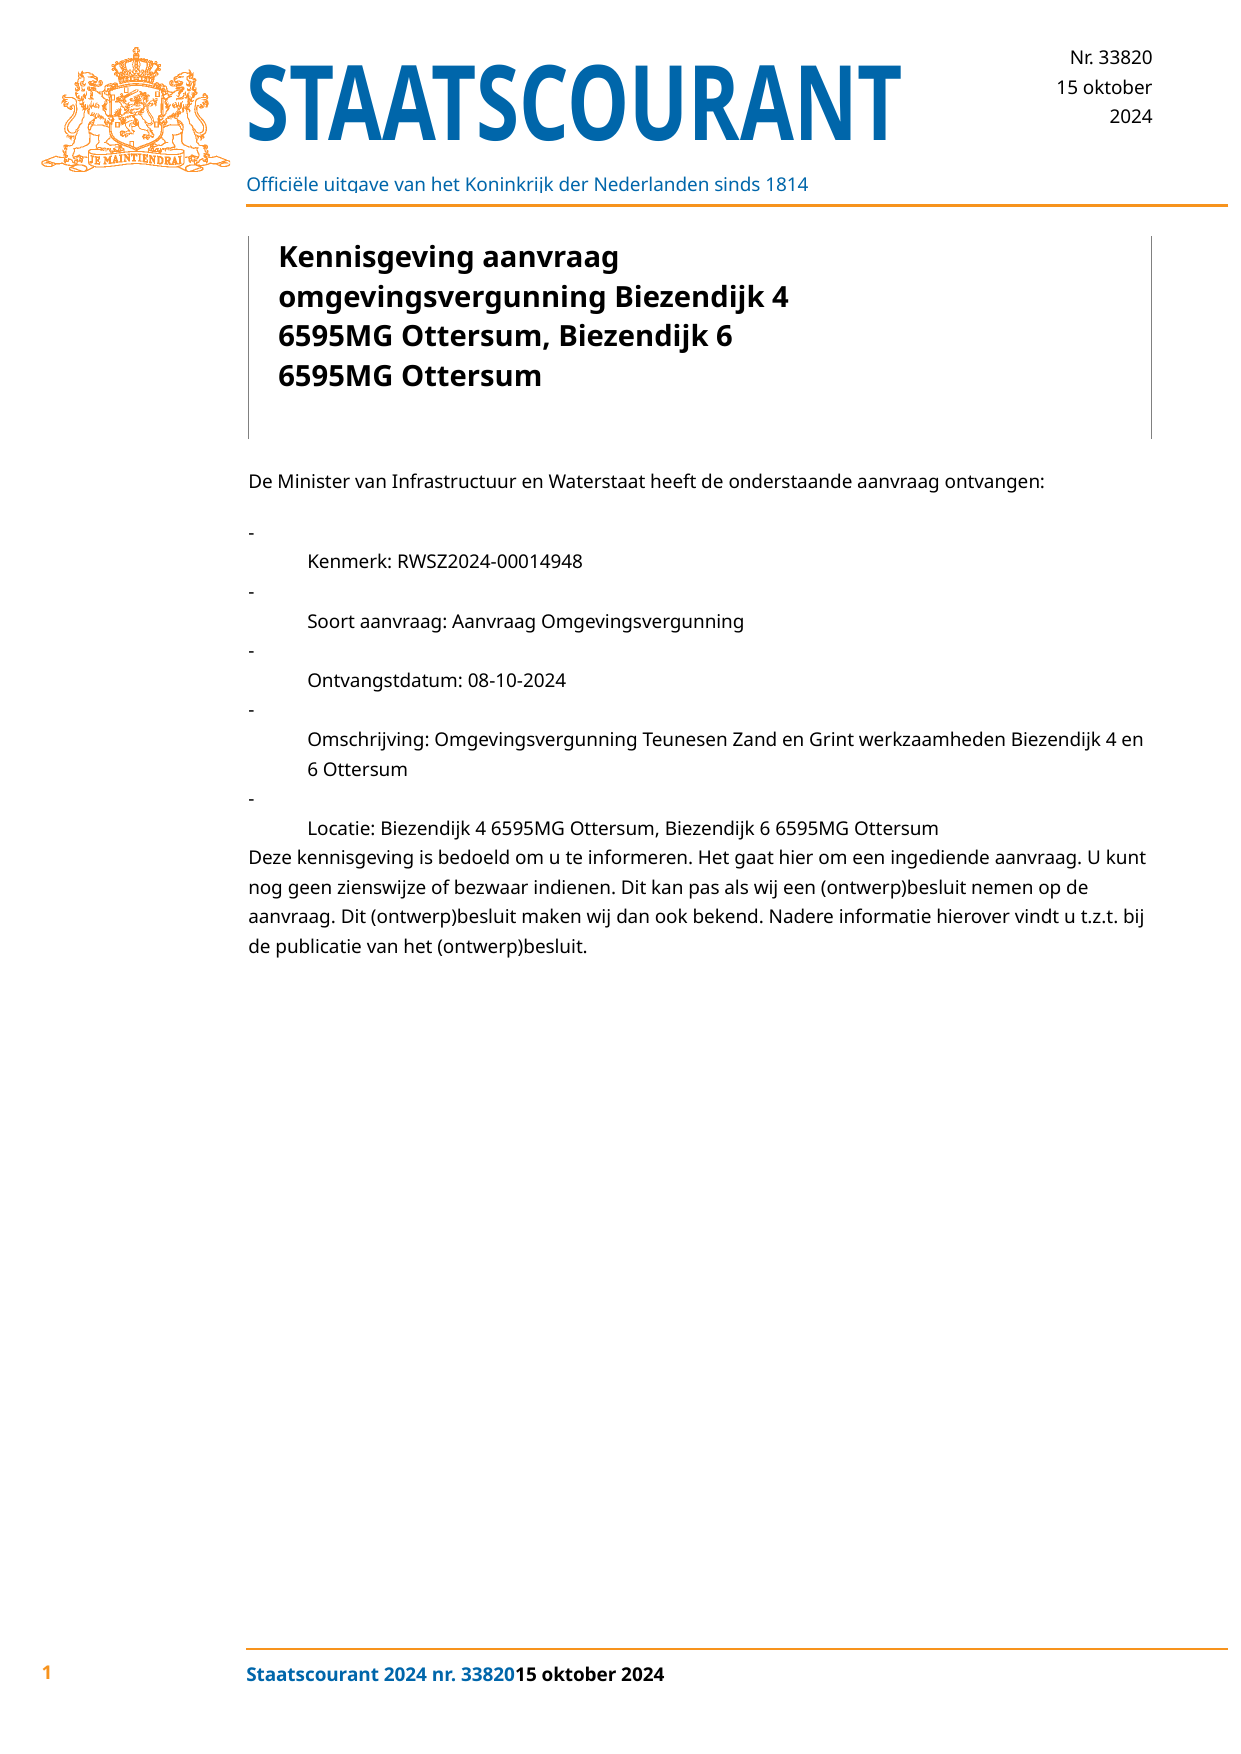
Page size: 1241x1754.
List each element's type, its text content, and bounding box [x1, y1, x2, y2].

picture [41, 47, 231, 172]
table_header Kennisgeving aanvraag omgevingsvergunning Biezendijk 4 6595MG Ottersum, Biezendijk 6 6595MG Ottersum [249, 236, 850, 439]
list Soort aanvraag: Aanvraag Omgevingsvergunning [248, 608, 1152, 633]
table_header [850, 236, 912, 413]
list Locatie: Biezendijk 4 6595MG Ottersum, Biezendijk 6 6595MG Ottersum [248, 815, 1152, 841]
text De Minister van Infrastructuur en Waterstaat heeft de onderstaande aanvraag ontvangen: [248, 469, 1152, 494]
picture [912, 236, 1090, 414]
table_header [1090, 236, 1151, 413]
table_header [850, 414, 1151, 439]
list Kenmerk: RWSZ2024-00014948 [248, 549, 1152, 574]
list Omschrijving: Omgevingsvergunning Teunesen Zand en Grint werkzaamheden Biezendijk 4 en 6 Ottersum [248, 726, 1152, 781]
text Deze kennisgeving is bedoeld om u te informeren. Het gaat hier om een ingediende aanvraag. U kunt nog geen zienswijze of bezwaar indienen. Dit kan pas als wij een (ontwerp)besluit nemen op de aanvraag. Dit (ontwerp)besluit maken wij dan ook bekend. Nadere informatie hierover vindt u t.z.t. bij de publicatie van het (ontwerp)besluit. [248, 844, 1152, 959]
list Ontvangstdatum: 08-10-2024 [248, 667, 1152, 693]
